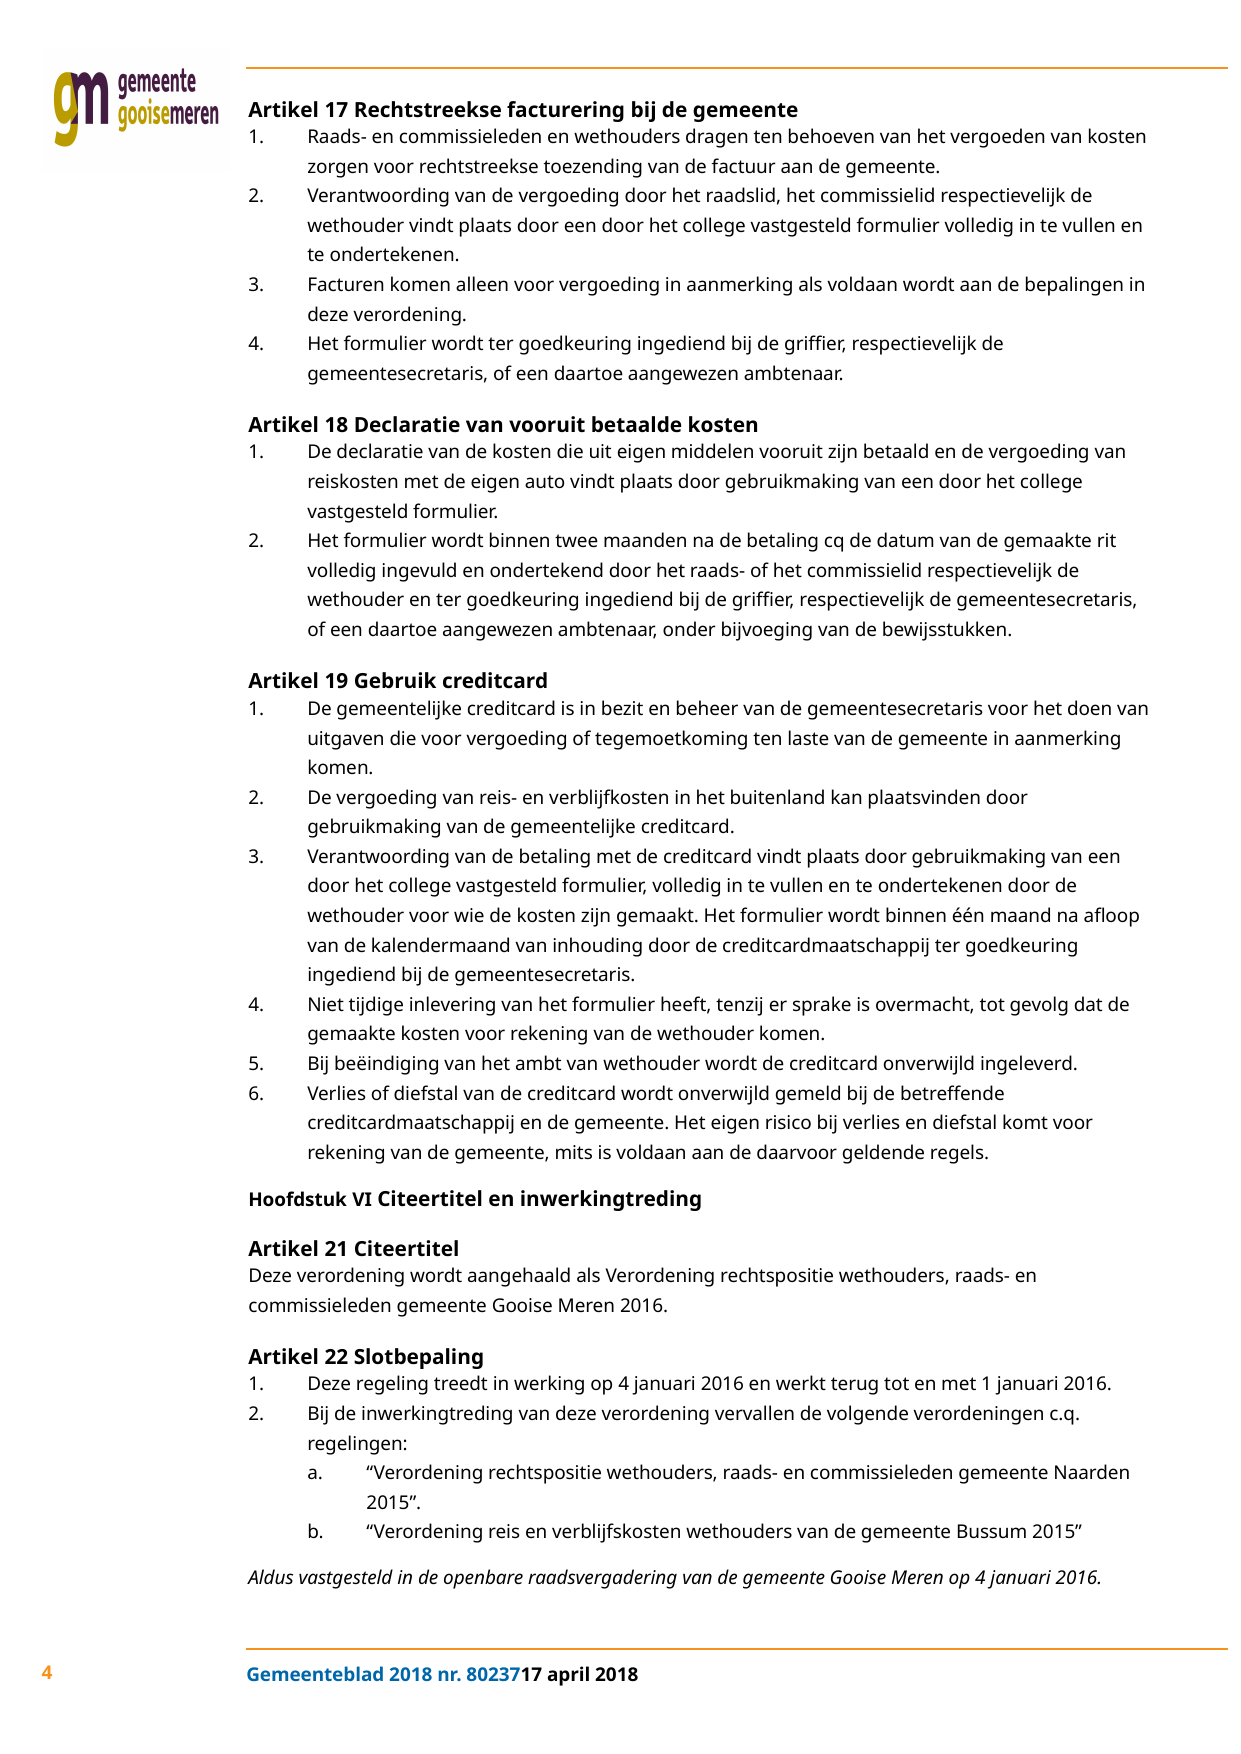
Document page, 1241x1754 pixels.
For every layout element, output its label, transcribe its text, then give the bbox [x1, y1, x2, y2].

text Artikel 17 Rechtstreekse facturering bij de gemeente [248, 95, 1152, 123]
list Niet tijdige inlevering van het formulier heeft, tenzij er sprake is overmacht, tot gevolg dat de gemaakte kosten voor rekening van de wethouder komen. [248, 991, 1152, 1046]
list Het formulier wordt binnen twee maanden na de betaling cq de datum van de gemaakte rit volledig ingevuld en ondertekend door het raads- of het commissielid respectievelijk de wethouder en ter goedkeuring ingediend bij de griffier, respectievelijk de gemeentesecretaris, of een daartoe aangewezen ambtenaar, onder bijvoeging van de bewijsstukken. [248, 527, 1152, 642]
picture [41, 47, 231, 172]
text Artikel 19 Gebruik creditcard [248, 667, 1152, 695]
list Bij de inwerkingtreding van deze verordening vervallen de volgende verordeningen c.q. regelingen: [248, 1400, 1152, 1456]
text Aldus vastgesteld in de openbare raadsvergadering van de gemeente Gooise Meren op 4 januari 2016. [248, 1564, 1152, 1590]
list Het formulier wordt ter goedkeuring ingediend bij de griffier, respectievelijk de gemeentesecretaris, of een daartoe aangewezen ambtenaar. [248, 330, 1152, 386]
list De gemeentelijke creditcard is in bezit en beheer van de gemeentesecretaris voor het doen van uitgaven die voor vergoeding of tegemoetkoming ten laste van de gemeente in aanmerking komen. [248, 695, 1152, 780]
list Deze regeling treedt in werking op 4 januari 2016 en werkt terug tot en met 1 januari 2016. [248, 1371, 1152, 1396]
list Verantwoording van de vergoeding door het raadslid, het commissielid respectievelijk de wethouder vindt plaats door een door het college vastgesteld formulier volledig in te vullen en te ondertekenen. [248, 182, 1152, 267]
list De declaratie van de kosten die uit eigen middelen vooruit zijn betaald en de vergoeding van reiskosten met de eigen auto vindt plaats door gebruikmaking van een door het college vastgesteld formulier. [248, 439, 1152, 524]
list “Verordening reis en verblijfskosten wethouders van de gemeente Bussum 2015” [307, 1518, 1152, 1544]
text Artikel 21 Citeertitel [248, 1234, 1152, 1262]
text Deze verordening wordt aangehaald als Verordening rechtspositie wethouders, raads- en commissieleden gemeente Gooise Meren 2016. [248, 1262, 1152, 1317]
list De vergoeding van reis- en verblijfkosten in het buitenland kan plaatsvinden door gebruikmaking van de gemeentelijke creditcard. [248, 784, 1152, 839]
list Verantwoording van de betaling met de creditcard vindt plaats door gebruikmaking van een door het college vastgesteld formulier, volledig in te vullen en te ondertekenen door de wethouder voor wie de kosten zijn gemaakt. Het formulier wordt binnen één maand na afloop van de kalendermaand van inhouding door de creditcardmaatschappij ter goedkeuring ingediend bij de gemeentesecretaris. [248, 843, 1152, 987]
text Artikel 22 Slotbepaling [248, 1342, 1152, 1371]
text Artikel 18 Declaratie van vooruit betaalde kosten [248, 410, 1152, 439]
list Raads- en commissieleden en wethouders dragen ten behoeven van het vergoeden van kosten zorgen voor rechtstreekse toezending van de factuur aan de gemeente. [248, 123, 1152, 178]
list Bij beëindiging van het ambt van wethouder wordt de creditcard onverwijld ingeleverd. [248, 1050, 1152, 1076]
list “Verordening rechtspositie wethouders, raads- en commissieleden gemeente Naarden 2015”. [307, 1459, 1152, 1515]
text Hoofdstuk VI Citeertitel en inwerkingtreding [248, 1184, 1152, 1213]
list Verlies of diefstal van de creditcard wordt onverwijld gemeld bij de betreffende creditcardmaatschappij en de gemeente. Het eigen risico bij verlies en diefstal komt voor rekening van de gemeente, mits is voldaan aan de daarvoor geldende regels. [248, 1080, 1152, 1164]
list Facturen komen alleen voor vergoeding in aanmerking als voldaan wordt aan de bepalingen in deze verordening. [248, 271, 1152, 326]
